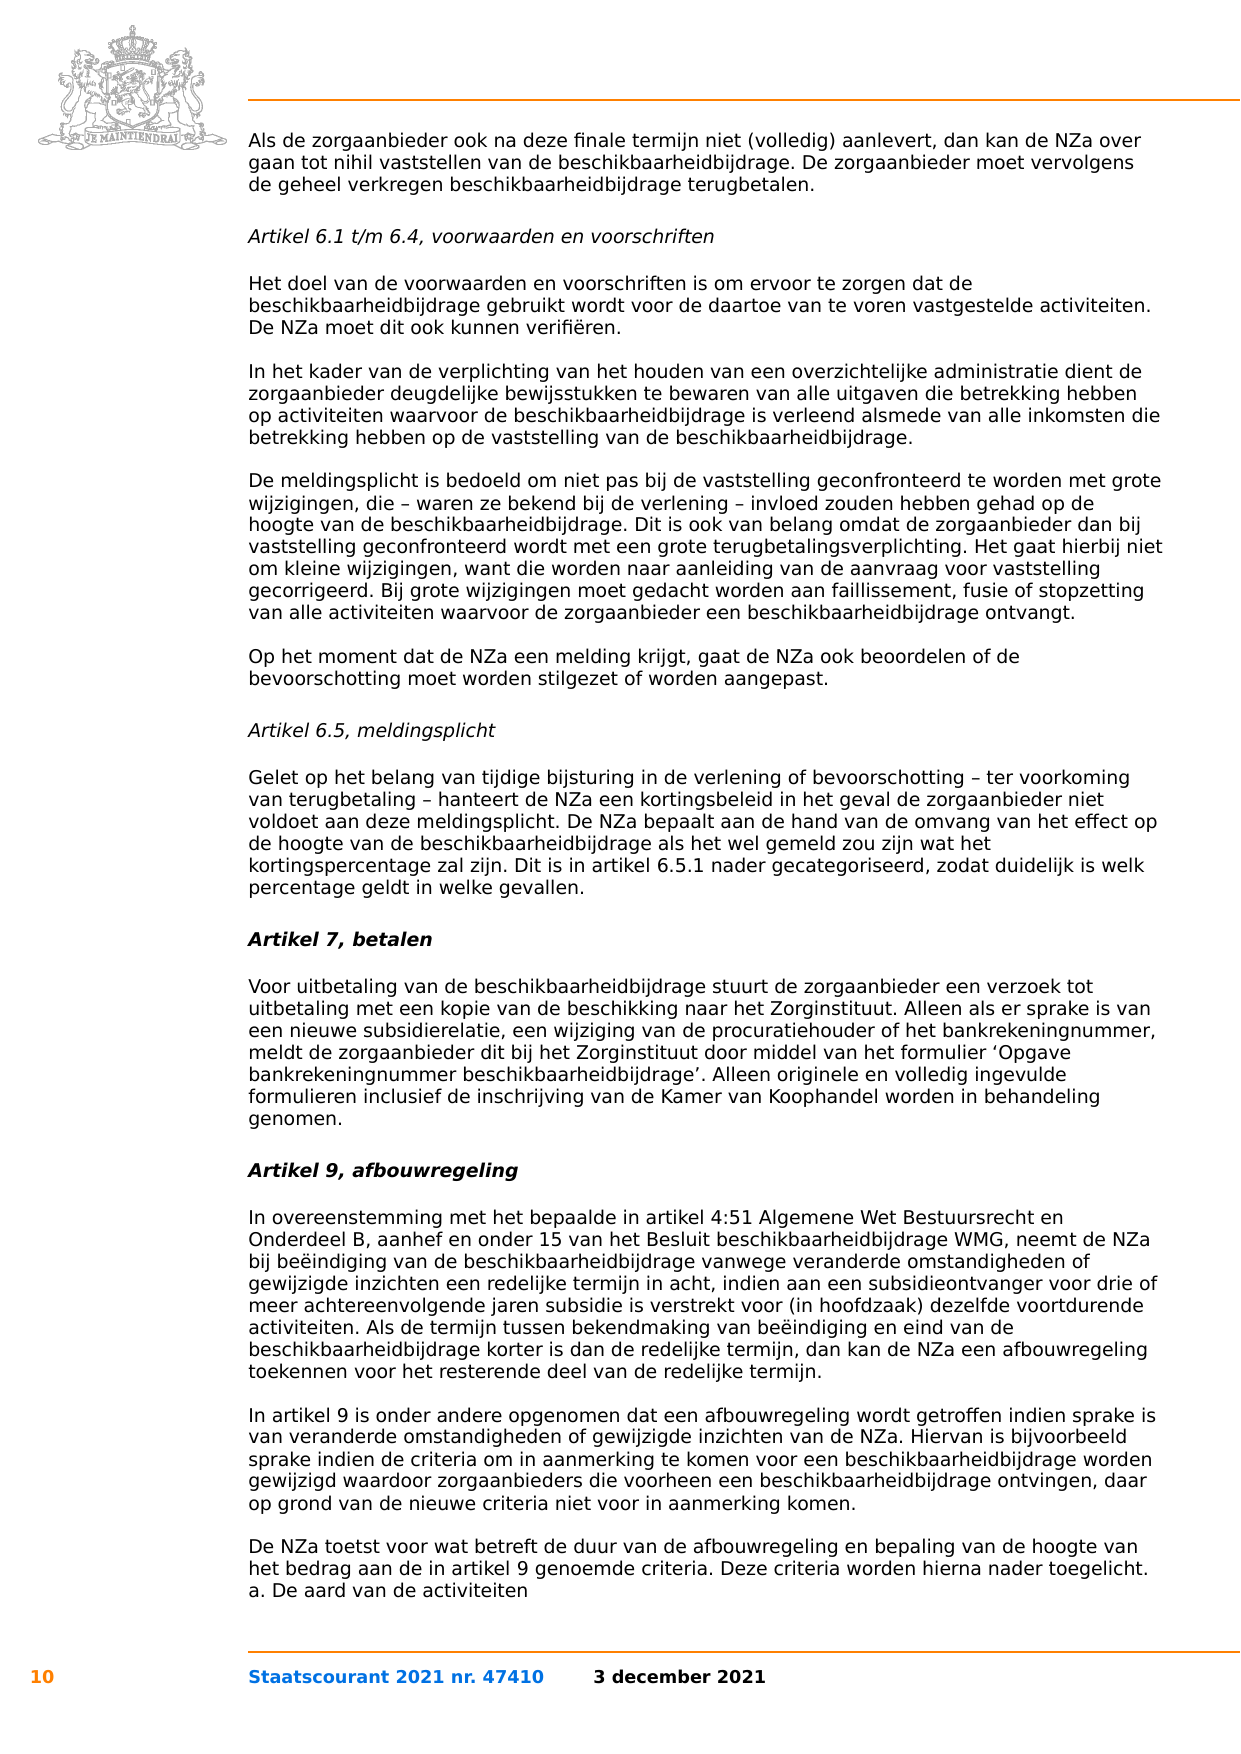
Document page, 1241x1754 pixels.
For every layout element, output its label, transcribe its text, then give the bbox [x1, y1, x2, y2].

subtitle Artikel 9, afbouwregeling [248, 1160, 1163, 1182]
text Gelet op het belang van tijdige bijsturing in de verlening of bevoorschotting – ter voorkoming van terugbetaling – hanteert de NZa een kortingsbeleid in het geval de zorgaanbieder niet voldoet aan deze meldingsplicht. De NZa bepaalt aan de hand van de omvang van het effect op de hoogte van de beschikbaarheidbijdrage als het wel gemeld zou zijn wat het kortingspercentage zal zijn. Dit is in artikel 6.5.1 nader gecategoriseerd, zodat duidelijk is welk percentage geldt in welke gevallen. [248, 767, 1163, 899]
text Als de zorgaanbieder ook na deze finale termijn niet (volledig) aanlevert, dan kan de NZa over gaan tot nihil vaststellen van de beschikbaarheidbijdrage. De zorgaanbieder moet vervolgens de geheel verkregen beschikbaarheidbijdrage terugbetalen. [248, 130, 1163, 196]
picture [38, 25, 227, 150]
text Voor uitbetaling van de beschikbaarheidbijdrage stuurt de zorgaanbieder een verzoek tot uitbetaling met een kopie van de beschikking naar het Zorginstituut. Alleen als er sprake is van een nieuwe subsidierelatie, een wijziging van de procuratiehouder of het bankrekeningnummer, meldt de zorgaanbieder dit bij het Zorginstituut door middel van het formulier ‘Opgave bankrekeningnummer beschikbaarheidbijdrage’. Alleen originele en volledig ingevulde formulieren inclusief de inschrijving van de Kamer van Koophandel worden in behandeling genomen. [248, 976, 1163, 1130]
subtitle Artikel 6.5, meldingsplicht [248, 720, 1163, 742]
text Op het moment dat de NZa een melding krijgt, gaat de NZa ook beoordelen of de bevoorschotting moet worden stilgezet of worden aangepast. [248, 646, 1163, 690]
subtitle Artikel 6.1 t/m 6.4, voorwaarden en voorschriften [248, 226, 1163, 248]
text De NZa toetst voor wat betreft de duur van de afbouwregeling en bepaling van de hoogte van het bedrag aan de in artikel 9 genoemde criteria. Deze criteria worden hierna nader toegelicht. [248, 1536, 1163, 1580]
text In het kader van de verplichting van het houden van een overzichtelijke administratie dient de zorgaanbieder deugdelijke bewijsstukken te bewaren van alle uitgaven die betrekking hebben op activiteiten waarvoor de beschikbaarheidbijdrage is verleend alsmede van alle inkomsten die betrekking hebben op de vaststelling van de beschikbaarheidbijdrage. [248, 361, 1163, 448]
text In artikel 9 is onder andere opgenomen dat een afbouwregeling wordt getroffen indien sprake is van veranderde omstandigheden of gewijzigde inzichten van de NZa. Hiervan is bijvoorbeeld sprake indien de criteria om in aanmerking te komen voor een beschikbaarheidbijdrage worden gewijzigd waardoor zorgaanbieders die voorheen een beschikbaarheidbijdrage ontvingen, daar op grond van de nieuwe criteria niet voor in aanmerking komen. [248, 1404, 1163, 1514]
text a. De aard van de activiteiten [248, 1580, 1163, 1602]
subtitle Artikel 7, betalen [248, 929, 1163, 951]
text Het doel van de voorwaarden en voorschriften is om ervoor te zorgen dat de beschikbaarheidbijdrage gebruikt wordt voor de daartoe van te voren vastgestelde activiteiten. De NZa moet dit ook kunnen verifiëren. [248, 273, 1163, 339]
text De meldingsplicht is bedoeld om niet pas bij de vaststelling geconfronteerd te worden met grote wijzigingen, die – waren ze bekend bij de verlening – invloed zouden hebben gehad op de hoogte van de beschikbaarheidbijdrage. Dit is ook van belang omdat de zorgaanbieder dan bij vaststelling geconfronteerd wordt met een grote terugbetalingsverplichting. Het gaat hierbij niet om kleine wijzigingen, want die worden naar aanleiding van de aanvraag voor vaststelling gecorrigeerd. Bij grote wijzigingen moet gedacht worden aan faillissement, fusie of stopzetting van alle activiteiten waarvoor de zorgaanbieder een beschikbaarheidbijdrage ontvangt. [248, 470, 1163, 624]
text In overeenstemming met het bepaalde in artikel 4:51 Algemene Wet Bestuursrecht en Onderdeel B, aanhef en onder 15 van het Besluit beschikbaarheidbijdrage WMG, neemt de NZa bij beëindiging van de beschikbaarheidbijdrage vanwege veranderde omstandigheden of gewijzigde inzichten een redelijke termijn in acht, indien aan een subsidieontvanger voor drie of meer achtereenvolgende jaren subsidie is verstrekt voor (in hoofdzaak) dezelfde voortdurende activiteiten. Als de termijn tussen bekendmaking van beëindiging en eind van de beschikbaarheidbijdrage korter is dan de redelijke termijn, dan kan de NZa een afbouwregeling toekennen voor het resterende deel van de redelijke termijn. [248, 1207, 1163, 1383]
